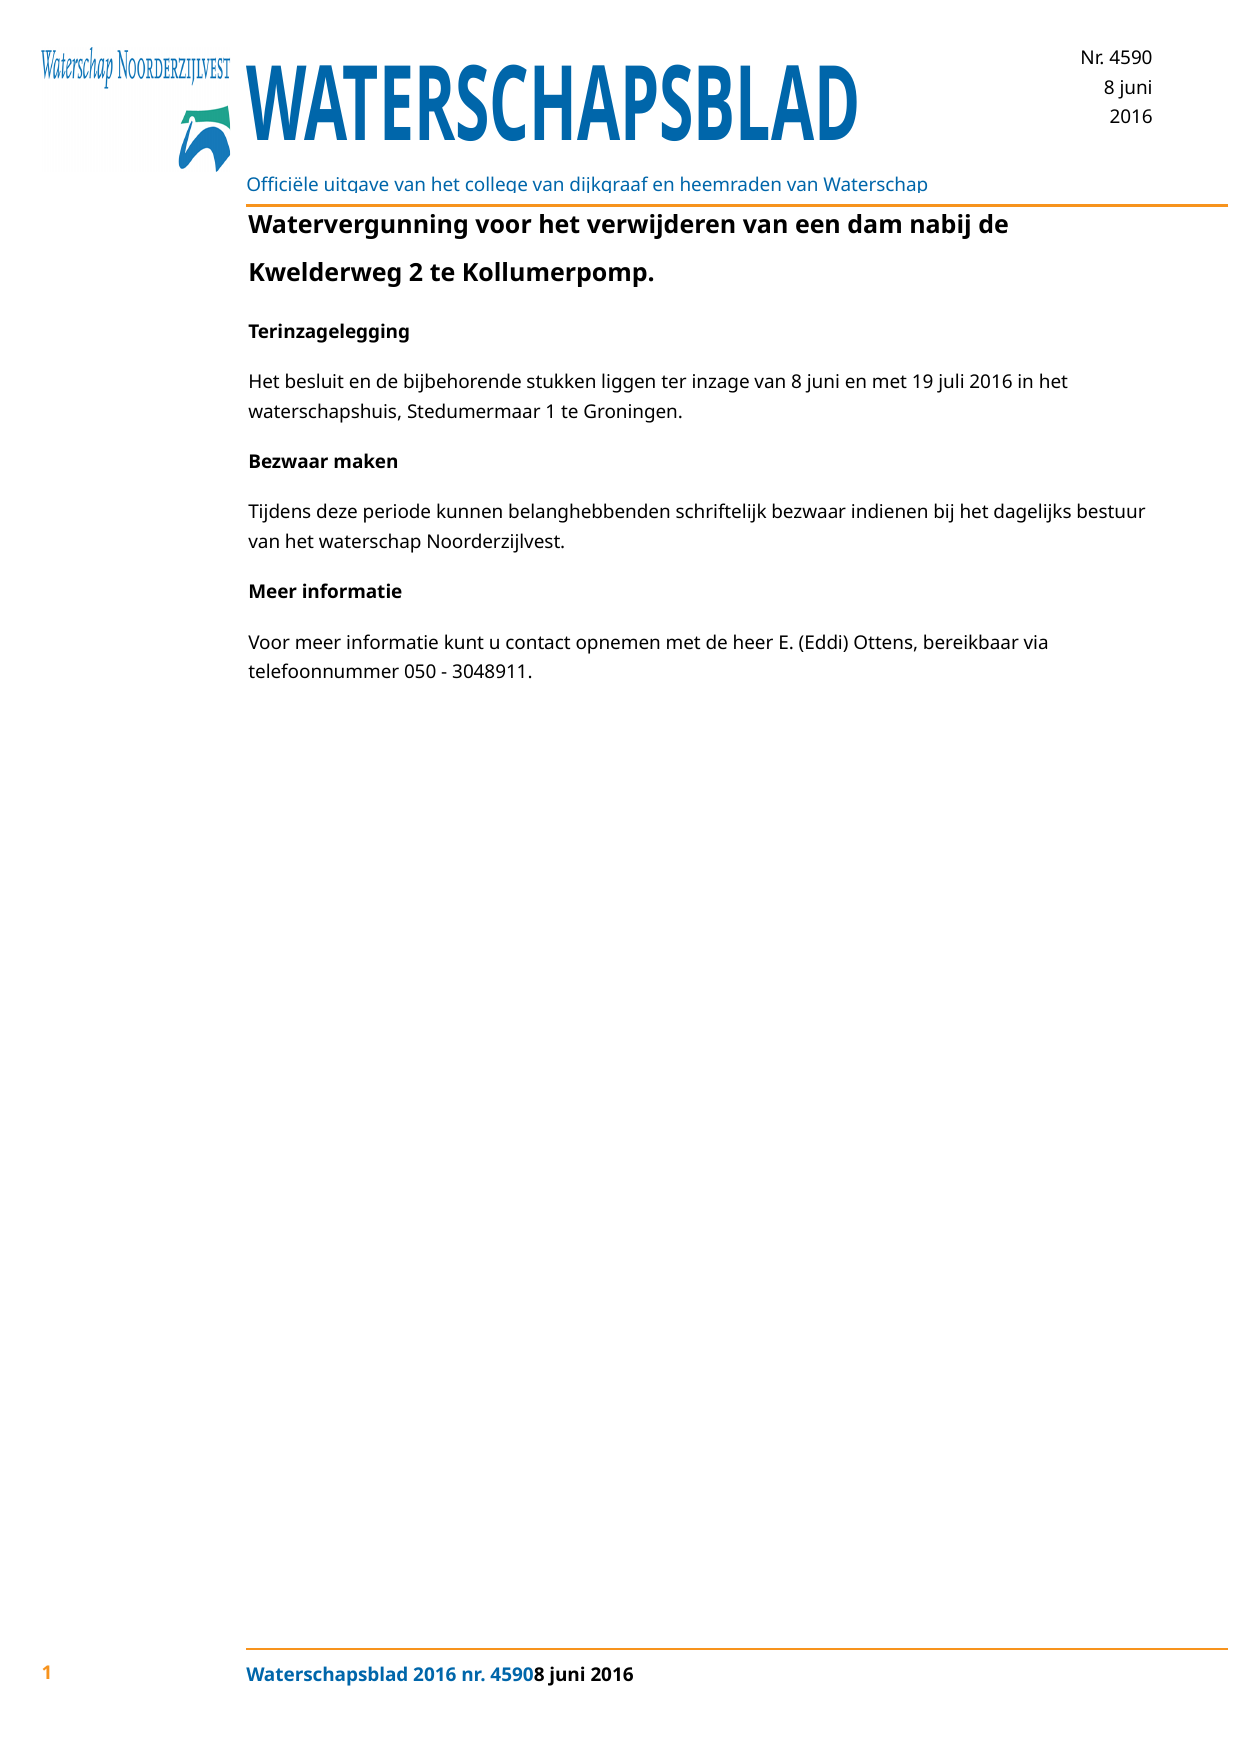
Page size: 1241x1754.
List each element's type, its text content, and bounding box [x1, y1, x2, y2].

text Meer informatie [248, 579, 1152, 604]
text Watervergunning voor het verwijderen van een dam nabij de Kwelderweg 2 te Kollumerpomp. [248, 207, 1152, 288]
text Terinzagelegging [248, 318, 1152, 344]
text Bezwaar maken [248, 448, 1152, 474]
text Het besluit en de bijbehorende stukken liggen ter inzage van 8 juni en met 19 juli 2016 in het waterschapshuis, Stedumermaar 1 te Groningen. [248, 368, 1152, 424]
picture [41, 47, 231, 172]
text Voor meer informatie kunt u contact opnemen met de heer E. (Eddi) Ottens, bereikbaar via telefoonnummer 050 - 3048911. [248, 629, 1152, 684]
text Tijdens deze periode kunnen belanghebbenden schriftelijk bezwaar indienen bij het dagelijks bestuur van het waterschap Noorderzijlvest. [248, 499, 1152, 554]
